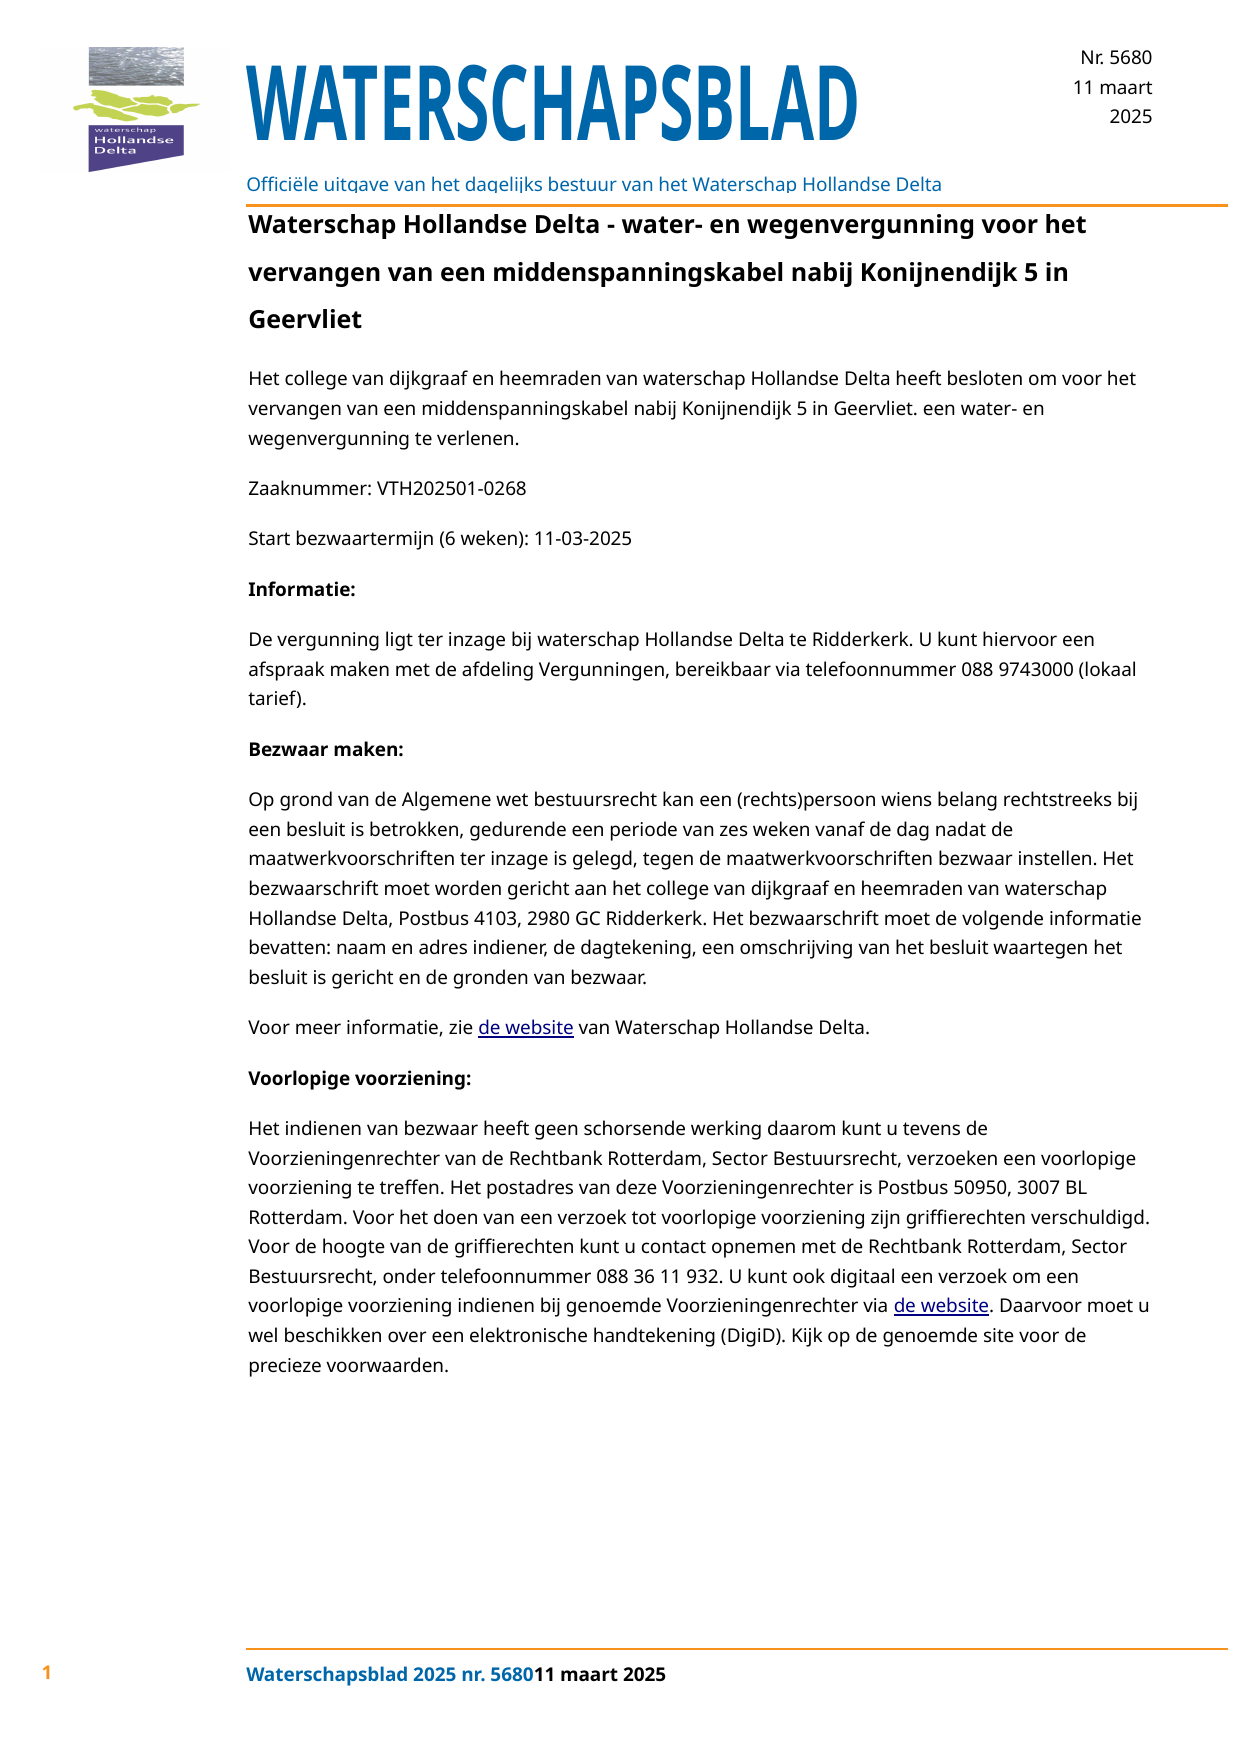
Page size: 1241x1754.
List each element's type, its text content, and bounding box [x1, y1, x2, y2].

text Voorlopige voorziening: [248, 1065, 1152, 1090]
text Het college van dijkgraaf en heemraden van waterschap Hollandse Delta heeft besloten om voor het vervangen van een middenspanningskabel nabij Konijnendijk 5 in Geervliet. een water- en wegenvergunning te verlenen. [248, 366, 1152, 450]
text Op grond van de Algemene wet bestuursrecht kan een (rechts)persoon wiens belang rechtstreeks bij een besluit is betrokken, gedurende een periode van zes weken vanaf de dag nadat de maatwerkvoorschriften ter inzage is gelegd, tegen de maatwerkvoorschriften bezwaar instellen. Het bezwaarschrift moet worden gericht aan het college van dijkgraaf en heemraden van waterschap Hollandse Delta, Postbus 4103, 2980 GC Ridderkerk. Het bezwaarschrift moet de volgende informatie bevatten: naam en adres indiener, de dagtekening, een omschrijving van het besluit waartegen het besluit is gericht en de gronden van bezwaar. [248, 786, 1152, 989]
text Informatie: [248, 576, 1152, 602]
text Het indienen van bezwaar heeft geen schorsende werking daarom kunt u tevens de Voorzieningenrechter van de Rechtbank Rotterdam, Sector Bestuursrecht, verzoeken een voorlopige voorziening te treffen. Het postadres van deze Voorzieningenrechter is Postbus 50950, 3007 BL Rotterdam. Voor het doen van een verzoek tot voorlopige voorziening zijn griffierechten verschuldigd. Voor de hoogte van de griffierechten kunt u contact opnemen met de Rechtbank Rotterdam, Sector Bestuursrecht, onder telefoonnummer 088 36 11 932. U kunt ook digitaal een verzoek om een voorlopige voorziening indienen bij genoemde Voorzieningenrechter via de website. Daarvoor moet u wel beschikken over een elektronische handtekening (DigiD). Kijk op de genoemde site voor de precieze voorwaarden. [248, 1115, 1152, 1377]
text Waterschap Hollandse Delta - water- en wegenvergunning voor het vervangen van een middenspanningskabel nabij Konijnendijk 5 in Geervliet [248, 207, 1152, 336]
picture [41, 47, 231, 172]
text Voor meer informatie, zie de website van Waterschap Hollandse Delta. [248, 1014, 1152, 1040]
text De vergunning ligt ter inzage bij waterschap Hollandse Delta te Ridderkerk. U kunt hiervoor een afspraak maken met de afdeling Vergunningen, bereikbaar via telefoonnummer 088 9743000 (lokaal tarief). [248, 626, 1152, 711]
text Bezwaar maken: [248, 736, 1152, 762]
text Start bezwaartermijn (6 weken): 11-03-2025 [248, 526, 1152, 551]
text Zaaknummer: VTH202501-0268 [248, 475, 1152, 501]
